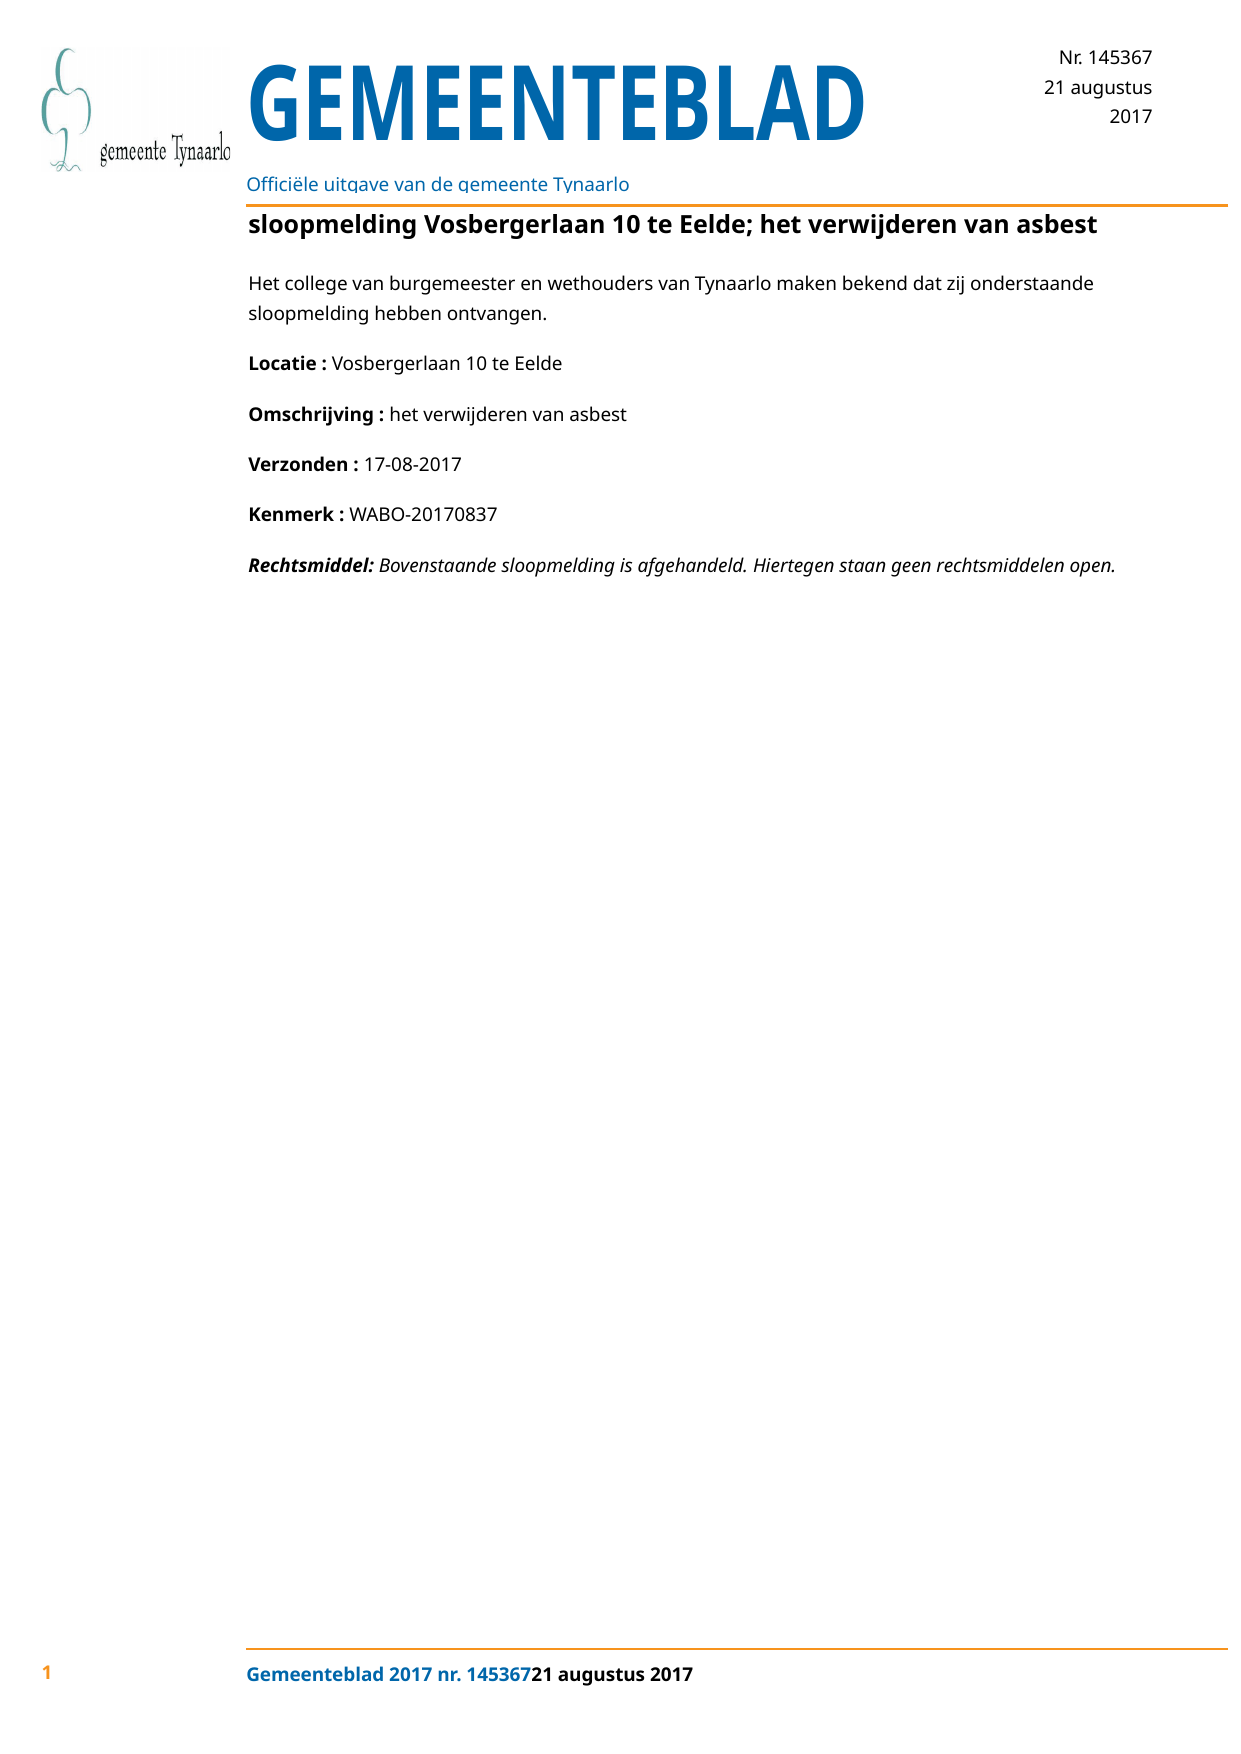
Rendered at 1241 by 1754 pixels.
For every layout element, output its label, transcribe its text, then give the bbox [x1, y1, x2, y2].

text sloopmelding Vosbergerlaan 10 te Eelde; het verwijderen van asbest [248, 207, 1152, 241]
text Verzonden : 17-08-2017 [248, 451, 1152, 477]
text Rechtsmiddel: Bovenstaande sloopmelding is afgehandeld. Hiertegen staan geen rechtsmiddelen open. [248, 552, 1152, 578]
picture [41, 47, 231, 172]
text Locatie : Vosbergerlaan 10 te Eelde [248, 350, 1152, 376]
text Kenmerk : WABO-20170837 [248, 502, 1152, 527]
text Het college van burgemeester en wethouders van Tynaarlo maken bekend dat zij onderstaande sloopmelding hebben ontvangen. [248, 270, 1152, 326]
text Omschrijving : het verwijderen van asbest [248, 401, 1152, 426]
